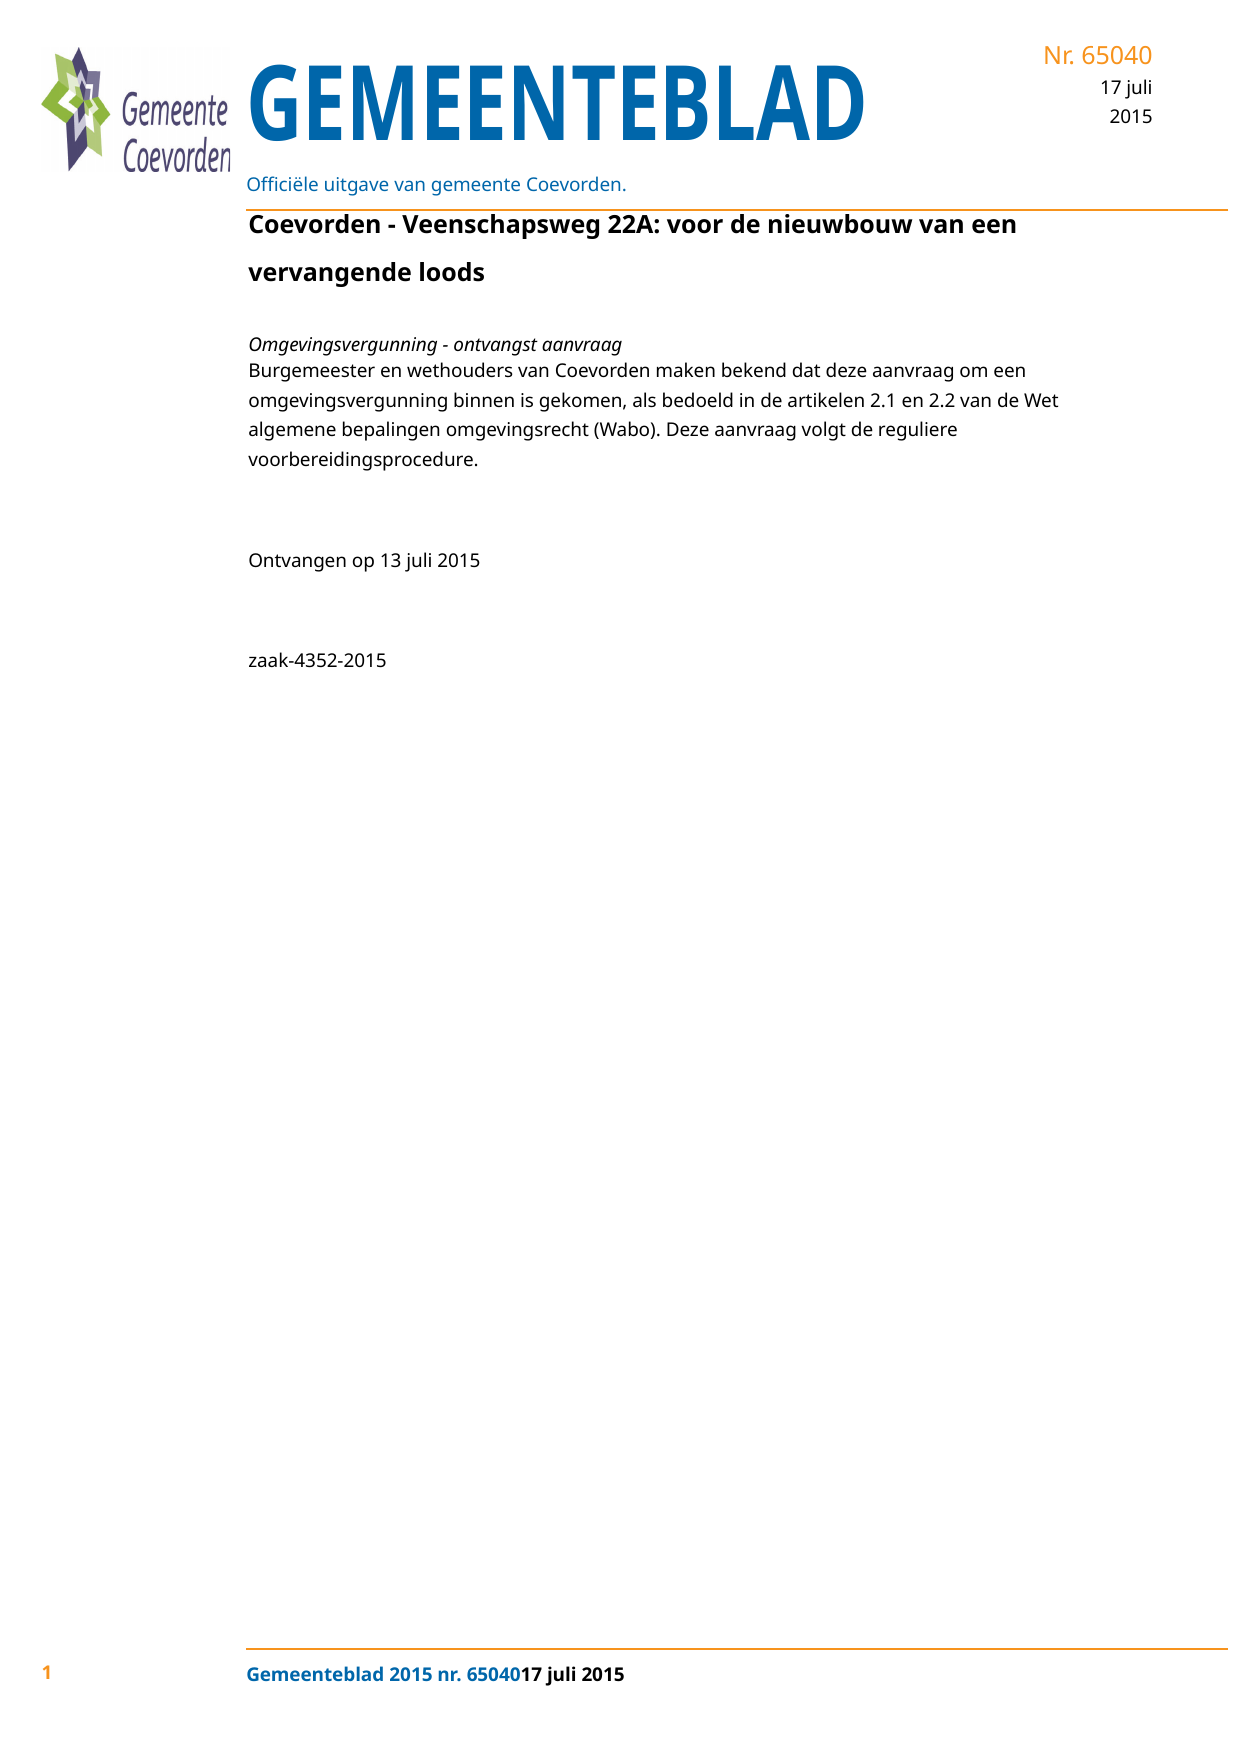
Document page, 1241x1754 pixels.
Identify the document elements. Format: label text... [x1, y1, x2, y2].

text Coevorden - Veenschapsweg 22A: voor de nieuwbouw van een vervangende loods [248, 211, 1152, 288]
picture [41, 47, 231, 172]
text Omgevingsvergunning - ontvangst aanvraag [248, 331, 1152, 357]
text Ontvangen op 13 juli 2015 [248, 547, 1152, 572]
text zaak-4352-2015 [248, 648, 1152, 673]
text Burgemeester en wethouders van Coevorden maken bekend dat deze aanvraag om een omgevingsvergunning binnen is gekomen, als bedoeld in de artikelen 2.1 en 2.2 van de Wet algemene bepalingen omgevingsrecht (Wabo). Deze aanvraag volgt de reguliere voorbereidingsprocedure. [248, 357, 1152, 472]
